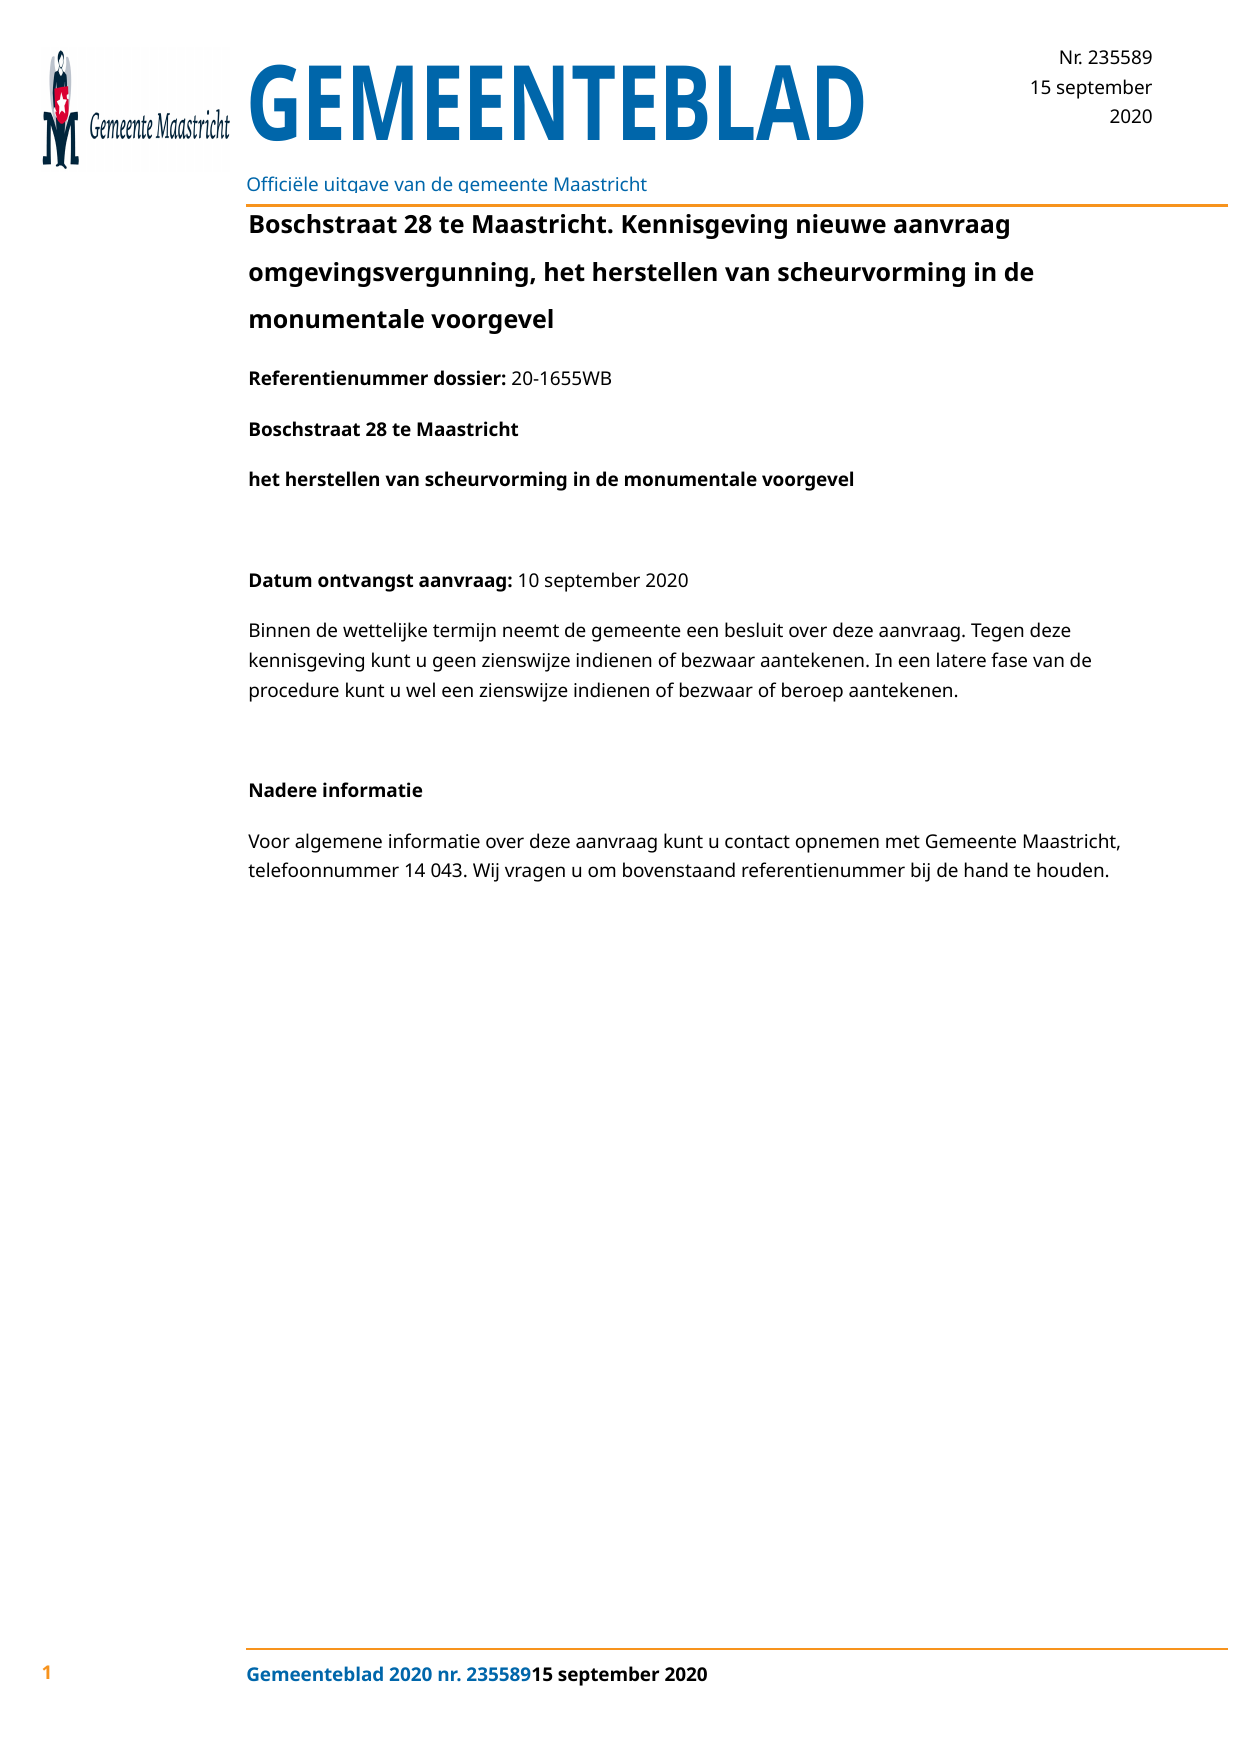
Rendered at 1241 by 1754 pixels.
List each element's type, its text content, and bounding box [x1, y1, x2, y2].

text Boschstraat 28 te Maastricht [248, 416, 1152, 442]
text Nadere informatie [248, 778, 1152, 803]
text het herstellen van scheurvorming in de monumentale voorgevel [248, 466, 1152, 492]
text Datum ontvangst aanvraag: 10 september 2020 [248, 567, 1152, 593]
text Voor algemene informatie over deze aanvraag kunt u contact opnemen met Gemeente Maastricht, telefoonnummer 14 043. Wij vragen u om bovenstaand referentienummer bij de hand te houden. [248, 828, 1152, 883]
text Referentienummer dossier: 20-1655WB [248, 366, 1152, 391]
text Boschstraat 28 te Maastricht. Kennisgeving nieuwe aanvraag omgevingsvergunning, het herstellen van scheurvorming in de monumentale voorgevel [248, 207, 1152, 336]
text Binnen de wettelijke termijn neemt de gemeente een besluit over deze aanvraag. Tegen deze kennisgeving kunt u geen zienswijze indienen of bezwaar aantekenen. In een latere fase van de procedure kunt u wel een zienswijze indienen of bezwaar of beroep aantekenen. [248, 618, 1152, 702]
picture [41, 47, 231, 172]
